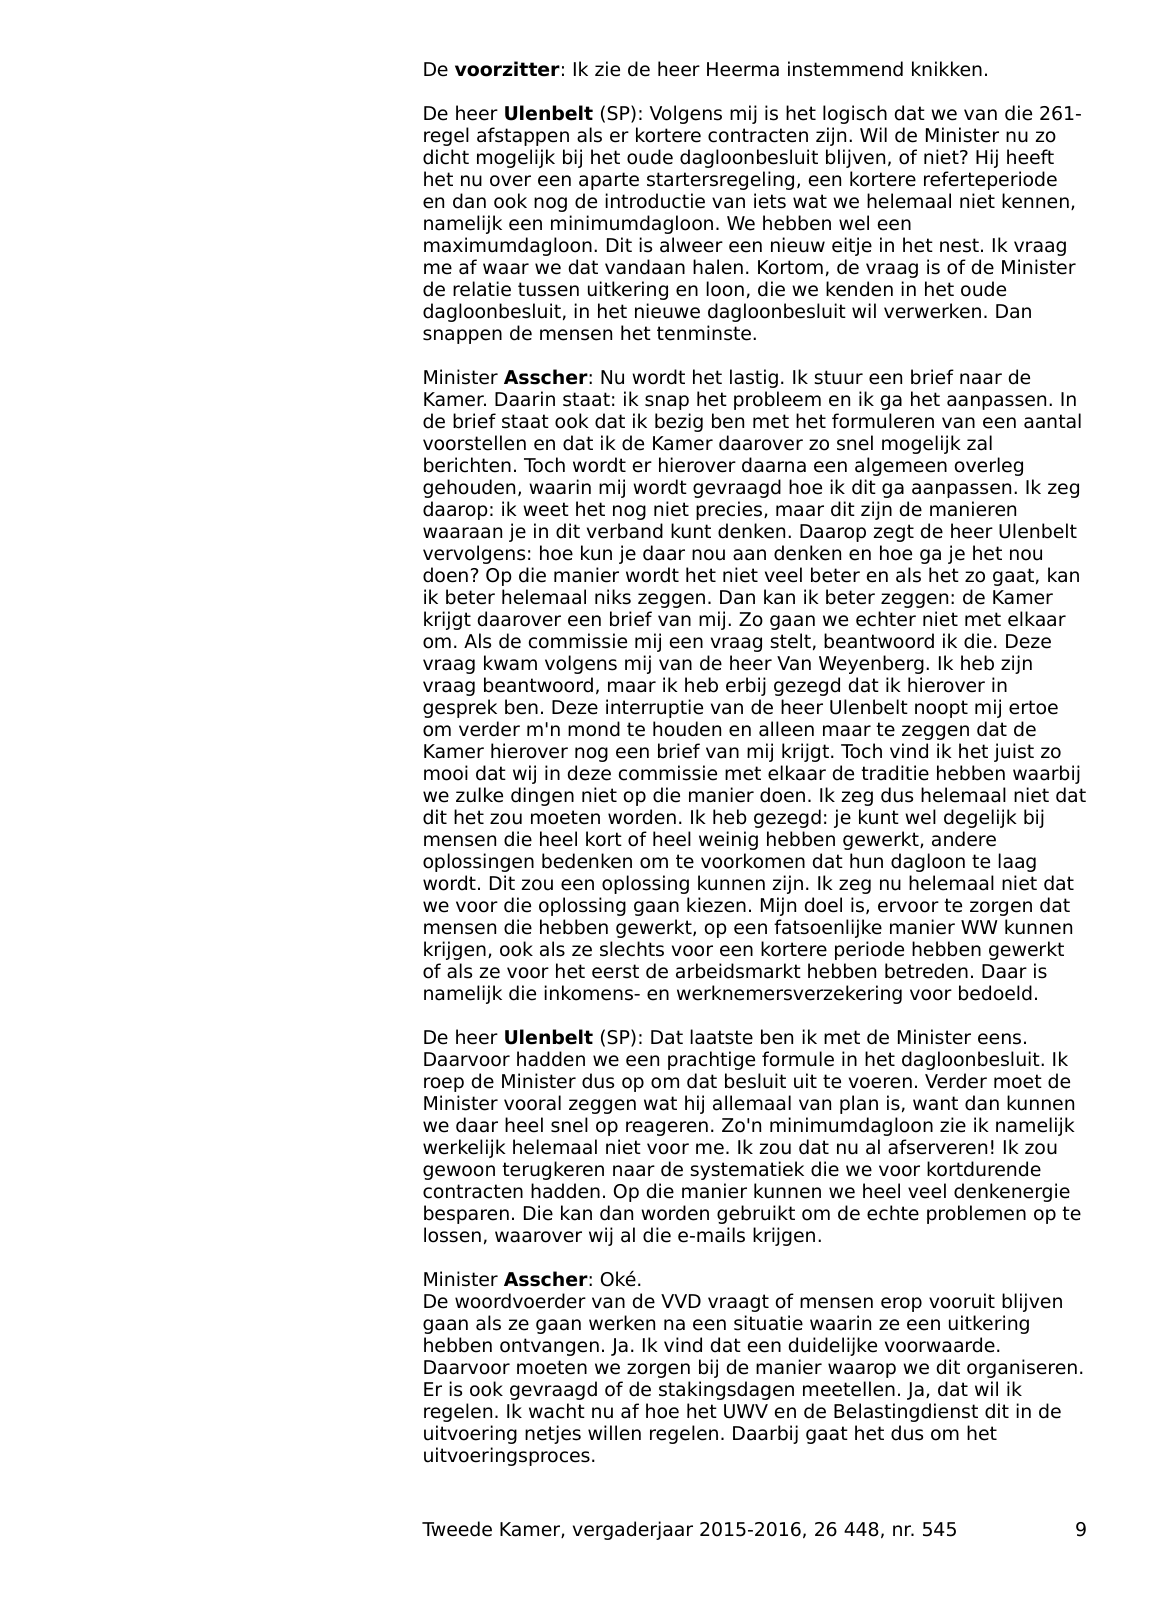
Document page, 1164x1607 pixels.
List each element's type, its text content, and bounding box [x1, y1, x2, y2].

text Minister Asscher: Nu wordt het lastig. Ik stuur een brief naar de Kamer. Daarin staat: ik snap het probleem en ik ga het aanpassen. In de brief staat ook dat ik bezig ben met het formuleren van een aantal voorstellen en dat ik de Kamer daarover zo snel mogelijk zal berichten. Toch wordt er hierover daarna een algemeen overleg gehouden, waarin mij wordt gevraagd hoe ik dit ga aanpassen. Ik zeg daarop: ik weet het nog niet precies, maar dit zijn de manieren waaraan je in dit verband kunt denken. Daarop zegt de heer Ulenbelt vervolgens: hoe kun je daar nou aan denken en hoe ga je het nou doen? Op die manier wordt het niet veel beter en als het zo gaat, kan ik beter helemaal niks zeggen. Dan kan ik beter zeggen: de Kamer krijgt daarover een brief van mij. Zo gaan we echter niet met elkaar om. Als de commissie mij een vraag stelt, beantwoord ik die. Deze vraag kwam volgens mij van de heer Van Weyenberg. Ik heb zijn vraag beantwoord, maar ik heb erbij gezegd dat ik hierover in gesprek ben. Deze interruptie van de heer Ulenbelt noopt mij ertoe om verder m'n mond te houden en alleen maar te zeggen dat de Kamer hierover nog een brief van mij krijgt. Toch vind ik het juist zo mooi dat wij in deze commissie met elkaar de traditie hebben waarbij we zulke dingen niet op die manier doen. Ik zeg dus helemaal niet dat dit het zou moeten worden. Ik heb gezegd: je kunt wel degelijk bij mensen die heel kort of heel weinig hebben gewerkt, andere oplossingen bedenken om te voorkomen dat hun dagloon te laag wordt. Dit zou een oplossing kunnen zijn. Ik zeg nu helemaal niet dat we voor die oplossing gaan kiezen. Mijn doel is, ervoor te zorgen dat mensen die hebben gewerkt, op een fatsoenlijke manier WW kunnen krijgen, ook als ze slechts voor een kortere periode hebben gewerkt of als ze voor het eerst de arbeidsmarkt hebben betreden. Daar is namelijk die inkomens- en werknemersverzekering voor bedoeld. [422, 367, 1087, 1004]
text De heer Ulenbelt (SP): Dat laatste ben ik met de Minister eens. Daarvoor hadden we een prachtige formule in het dagloonbesluit. Ik roep de Minister dus op om dat besluit uit te voeren. Verder moet de Minister vooral zeggen wat hij allemaal van plan is, want dan kunnen we daar heel snel op reageren. Zo'n minimumdagloon zie ik namelijk werkelijk helemaal niet voor me. Ik zou dat nu al afserveren! Ik zou gewoon terugkeren naar de systematiek die we voor kortdurende contracten hadden. Op die manier kunnen we heel veel denkenergie besparen. Die kan dan worden gebruikt om de echte problemen op te lossen, waarover wij al die e-mails krijgen. [422, 1027, 1087, 1247]
text De voorzitter: Ik zie de heer Heerma instemmend knikken. [422, 59, 1087, 81]
text De woordvoerder van de VVD vraagt of mensen erop vooruit blijven gaan als ze gaan werken na een situatie waarin ze een uitkering hebben ontvangen. Ja. Ik vind dat een duidelijke voorwaarde. Daarvoor moeten we zorgen bij de manier waarop we dit organiseren. [422, 1291, 1087, 1379]
text De heer Ulenbelt (SP): Volgens mij is het logisch dat we van die 261-regel afstappen als er kortere contracten zijn. Wil de Minister nu zo dicht mogelijk bij het oude dagloonbesluit blijven, of niet? Hij heeft het nu over een aparte startersregeling, een kortere referteperiode en dan ook nog de introductie van iets wat we helemaal niet kennen, namelijk een minimumdagloon. We hebben wel een maximumdagloon. Dit is alweer een nieuw eitje in het nest. Ik vraag me af waar we dat vandaan halen. Kortom, de vraag is of de Minister de relatie tussen uitkering en loon, die we kenden in het oude dagloonbesluit, in het nieuwe dagloonbesluit wil verwerken. Dan snappen de mensen het tenminste. [422, 103, 1087, 345]
text Er is ook gevraagd of de stakingsdagen meetellen. Ja, dat wil ik regelen. Ik wacht nu af hoe het UWV en de Belastingdienst dit in de uitvoering netjes willen regelen. Daarbij gaat het dus om het uitvoeringsproces. [422, 1379, 1087, 1467]
text Minister Asscher: Oké. [422, 1269, 1087, 1291]
